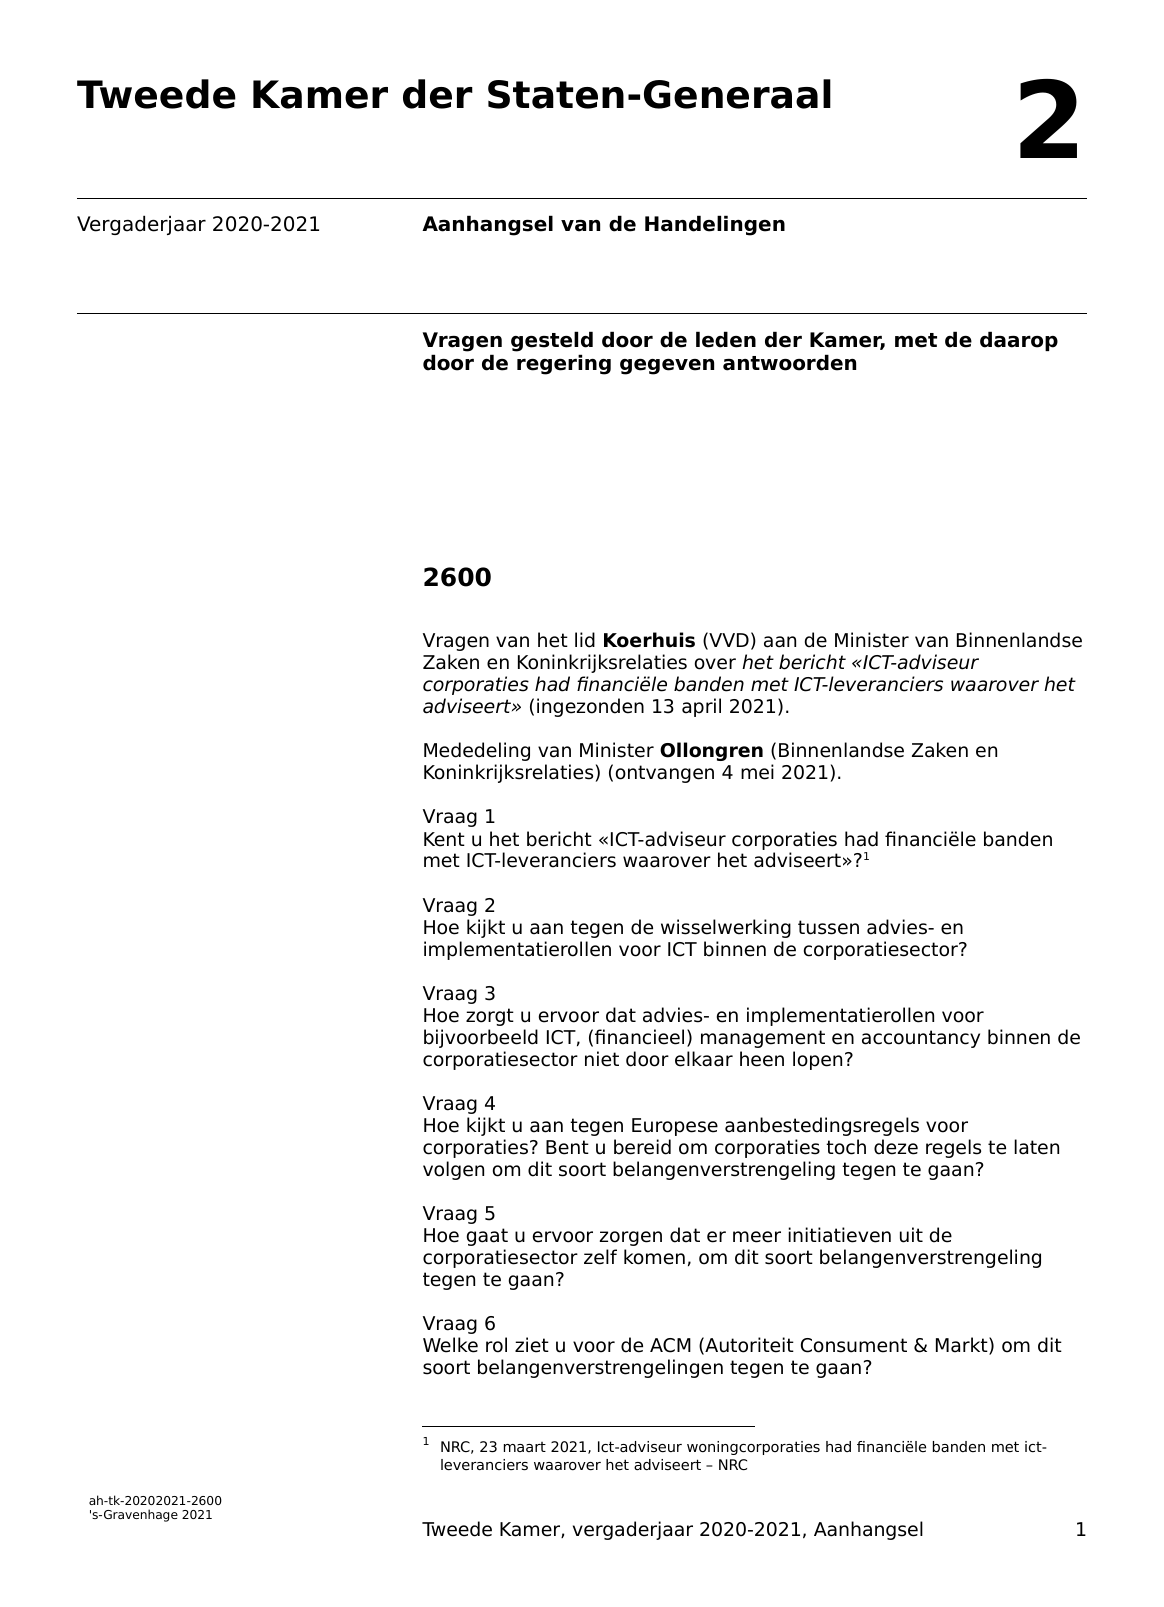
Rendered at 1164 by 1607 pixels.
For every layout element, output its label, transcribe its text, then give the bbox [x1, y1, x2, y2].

text Hoe kijkt u aan tegen de wisselwerking tussen advies- en implementatierollen voor ICT binnen de corporatiesector? [422, 917, 1087, 961]
text Vraag 5 [422, 1203, 1087, 1225]
table_header 2 [886, 59, 1087, 198]
table_cell Aanhangsel van de Handelingen [422, 199, 1087, 313]
table_cell Vergaderjaar 2020-2021 [77, 199, 422, 313]
text 2600 [422, 563, 1087, 592]
text Hoe gaat u ervoor zorgen dat er meer initiatieven uit de corporatiesector zelf komen, om dit soort belangenverstrengeling tegen te gaan? [422, 1225, 1087, 1291]
table_cell Vragen gesteld door de leden der Kamer, met de daarop door de regering gegeven antwoorden [422, 314, 1087, 375]
text Hoe zorgt u ervoor dat advies- en implementatierollen voor bijvoorbeeld ICT, (financieel) management en accountancy binnen de corporatiesector niet door elkaar heen lopen? [422, 1005, 1087, 1071]
text Vragen van het lid Koerhuis (VVD) aan de Minister van Binnenlandse Zaken en Koninkrijksrelaties over het bericht «ICT-adviseur corporaties had financiële banden met ICT-leveranciers waarover het adviseert» (ingezonden 13 april 2021). [422, 630, 1087, 718]
text Kent u het bericht «ICT-adviseur corporaties had financiële banden met ICT-leveranciers waarover het adviseert»? [422, 828, 1087, 872]
text NRC, 23 maart 2021, Ict-adviseur woningcorporaties had financiële banden met ict-leveranciers waarover het adviseert – NRC [422, 1435, 1087, 1474]
text Vraag 3 [422, 983, 1087, 1005]
table_cell [77, 314, 422, 375]
text Vraag 4 [422, 1093, 1087, 1115]
text Vraag 6 [422, 1313, 1087, 1335]
text Welke rol ziet u voor de ACM (Autoriteit Consument & Markt) om dit soort belangenverstrengelingen tegen te gaan? [422, 1335, 1087, 1379]
text Hoe kijkt u aan tegen Europese aanbestedingsregels voor corporaties? Bent u bereid om corporaties toch deze regels te laten volgen om dit soort belangenverstrengeling tegen te gaan? [422, 1115, 1087, 1181]
text Mededeling van Minister Ollongren (Binnenlandse Zaken en Koninkrijksrelaties) (ontvangen 4 mei 2021). [422, 740, 1087, 784]
text Vraag 1 [422, 806, 1087, 828]
text Vraag 2 [422, 894, 1087, 917]
text 's-Gravenhage 2021 [88, 1508, 323, 1522]
text ah-tk-20202021-2600 [88, 1494, 323, 1508]
table_header Tweede Kamer der Staten-Generaal [77, 59, 886, 198]
